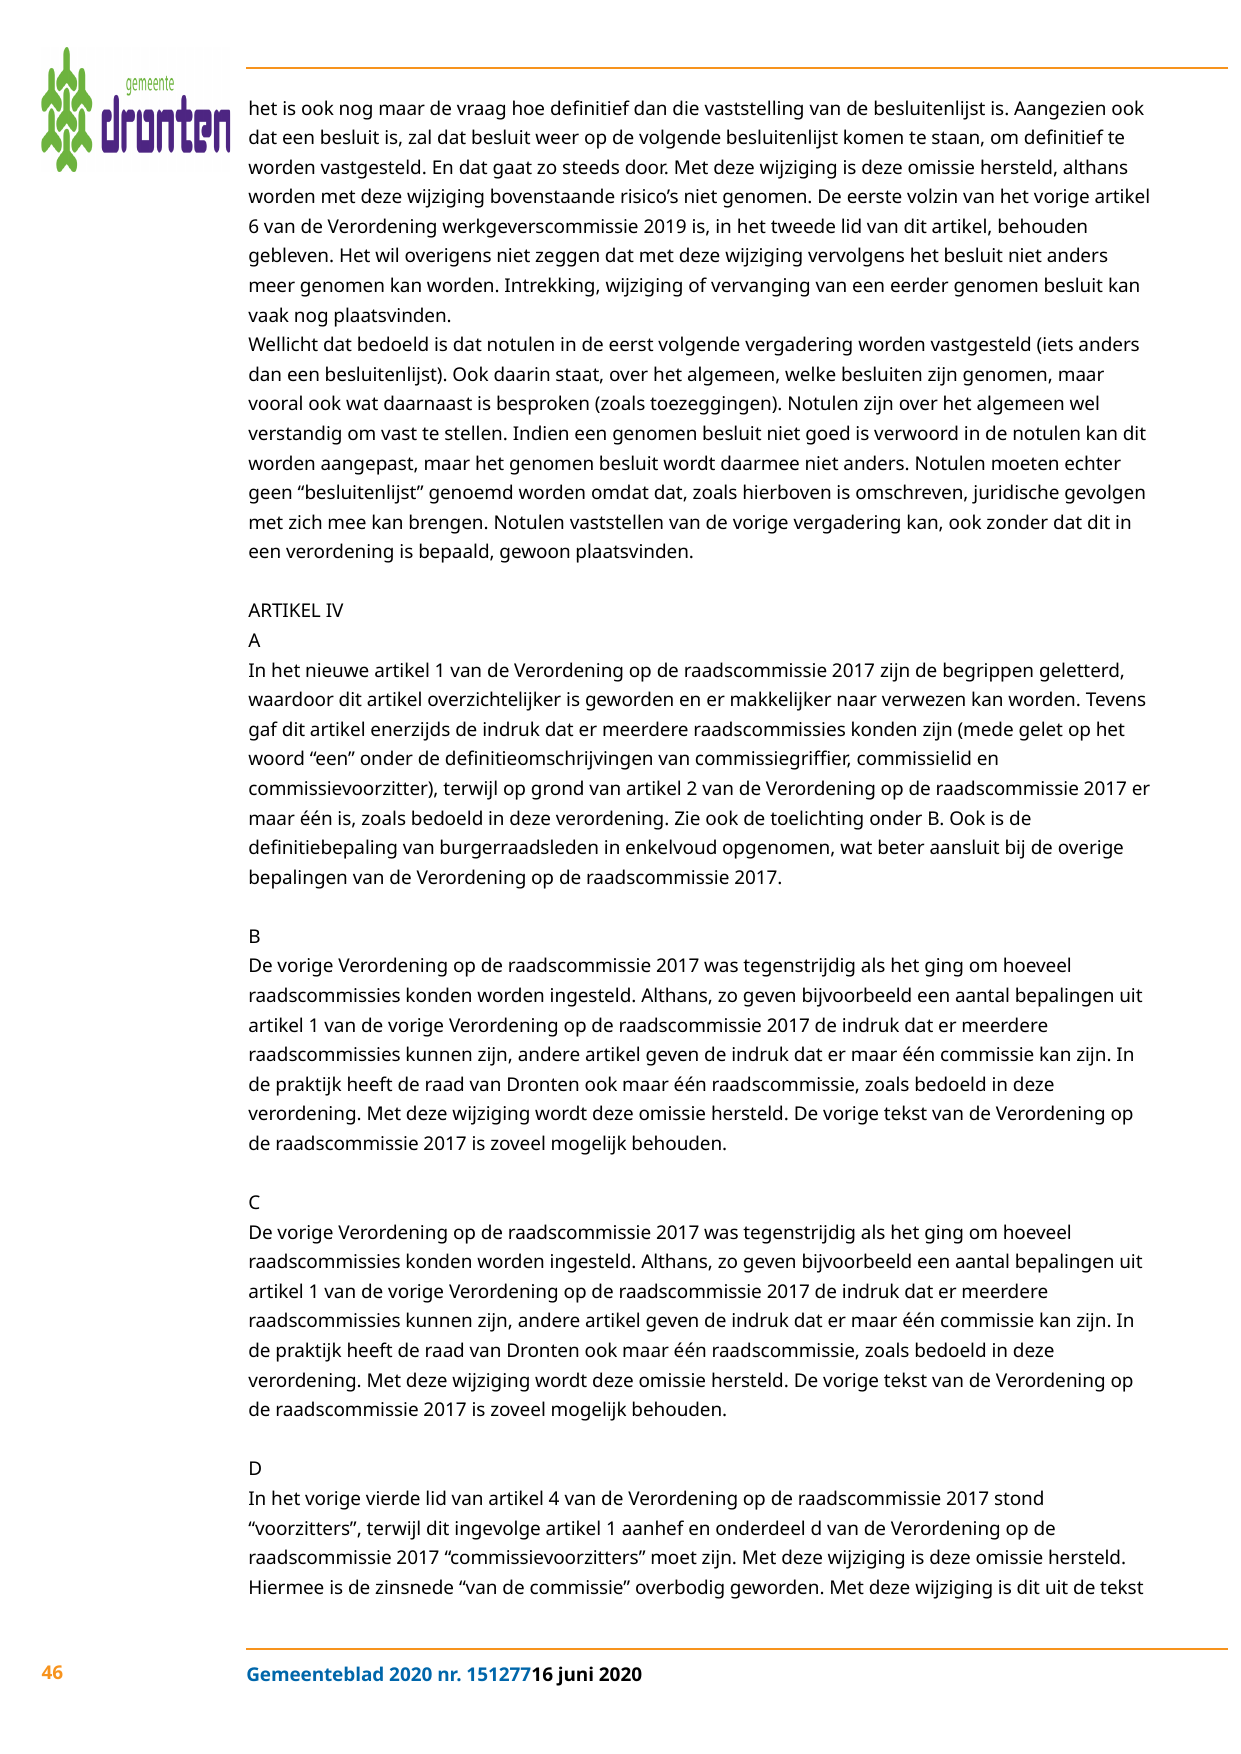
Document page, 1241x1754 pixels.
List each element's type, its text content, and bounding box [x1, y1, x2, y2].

text De vorige Verordening op de raadscommissie 2017 was tegenstrijdig als het ging om hoeveel raadscommissies konden worden ingesteld. Althans, zo geven bijvoorbeeld een aantal bepalingen uit artikel 1 van de vorige Verordening op de raadscommissie 2017 de indruk dat er meerdere raadscommissies kunnen zijn, andere artikel geven de indruk dat er maar één commissie kan zijn. In de praktijk heeft de raad van Dronten ook maar één raadscommissie, zoals bedoeld in deze verordening. Met deze wijziging wordt deze omissie hersteld. De vorige tekst van de Verordening op de raadscommissie 2017 is zoveel mogelijk behouden. [248, 953, 1152, 1156]
text De vorige Verordening op de raadscommissie 2017 was tegenstrijdig als het ging om hoeveel raadscommissies konden worden ingesteld. Althans, zo geven bijvoorbeeld een aantal bepalingen uit artikel 1 van de vorige Verordening op de raadscommissie 2017 de indruk dat er meerdere raadscommissies kunnen zijn, andere artikel geven de indruk dat er maar één commissie kan zijn. In de praktijk heeft de raad van Dronten ook maar één raadscommissie, zoals bedoeld in deze verordening. Met deze wijziging wordt deze omissie hersteld. De vorige tekst van de Verordening op de raadscommissie 2017 is zoveel mogelijk behouden. [248, 1219, 1152, 1422]
text het is ook nog maar de vraag hoe definitief dan die vaststelling van de besluitenlijst is. Aangezien ook dat een besluit is, zal dat besluit weer op de volgende besluitenlijst komen te staan, om definitief te worden vastgesteld. En dat gaat zo steeds door. Met deze wijziging is deze omissie hersteld, althans worden met deze wijziging bovenstaande risico’s niet genomen. De eerste volzin van het vorige artikel 6 van de Verordening werkgeverscommissie 2019 is, in het tweede lid van dit artikel, behouden gebleven. Het wil overigens niet zeggen dat met deze wijziging vervolgens het besluit niet anders meer genomen kan worden. Intrekking, wijziging of vervanging van een eerder genomen besluit kan vaak nog plaatsvinden. [248, 95, 1152, 328]
text D [248, 1456, 1152, 1481]
text In het vorige vierde lid van artikel 4 van de Verordening op de raadscommissie 2017 stond “voorzitters”, terwijl dit ingevolge artikel 1 aanhef en onderdeel d van de Verordening op de raadscommissie 2017 “commissievoorzitters” moet zijn. Met deze wijziging is deze omissie hersteld. Hiermee is de zinsnede “van de commissie” overbodig geworden. Met deze wijziging is dit uit de tekst [248, 1485, 1152, 1600]
text C [248, 1189, 1152, 1215]
text In het nieuwe artikel 1 van de Verordening op de raadscommissie 2017 zijn de begrippen geletterd, waardoor dit artikel overzichtelijker is geworden en er makkelijker naar verwezen kan worden. Tevens gaf dit artikel enerzijds de indruk dat er meerdere raadscommissies konden zijn (mede gelet op het woord “een” onder de definitieomschrijvingen van commissiegriffier, commissielid en commissievoorzitter), terwijl op grond van artikel 2 van de Verordening op de raadscommissie 2017 er maar één is, zoals bedoeld in deze verordening. Zie ook de toelichting onder B. Ook is de definitiebepaling van burgerraadsleden in enkelvoud opgenomen, wat beter aansluit bij de overige bepalingen van de Verordening op de raadscommissie 2017. [248, 657, 1152, 890]
text Wellicht dat bedoeld is dat notulen in de eerst volgende vergadering worden vastgesteld (iets anders dan een besluitenlijst). Ook daarin staat, over het algemeen, welke besluiten zijn genomen, maar vooral ook wat daarnaast is besproken (zoals toezeggingen). Notulen zijn over het algemeen wel verstandig om vast te stellen. Indien een genomen besluit niet goed is verwoord in de notulen kan dit worden aangepast, maar het genomen besluit wordt daarmee niet anders. Notulen moeten echter geen “besluitenlijst” genoemd worden omdat dat, zoals hierboven is omschreven, juridische gevolgen met zich mee kan brengen. Notulen vaststellen van de vorige vergadering kan, ook zonder dat dit in een verordening is bepaald, gewoon plaatsvinden. [248, 331, 1152, 564]
text ARTIKEL IV [248, 598, 1152, 623]
picture [41, 47, 231, 172]
text B [248, 923, 1152, 949]
text A [248, 627, 1152, 653]
